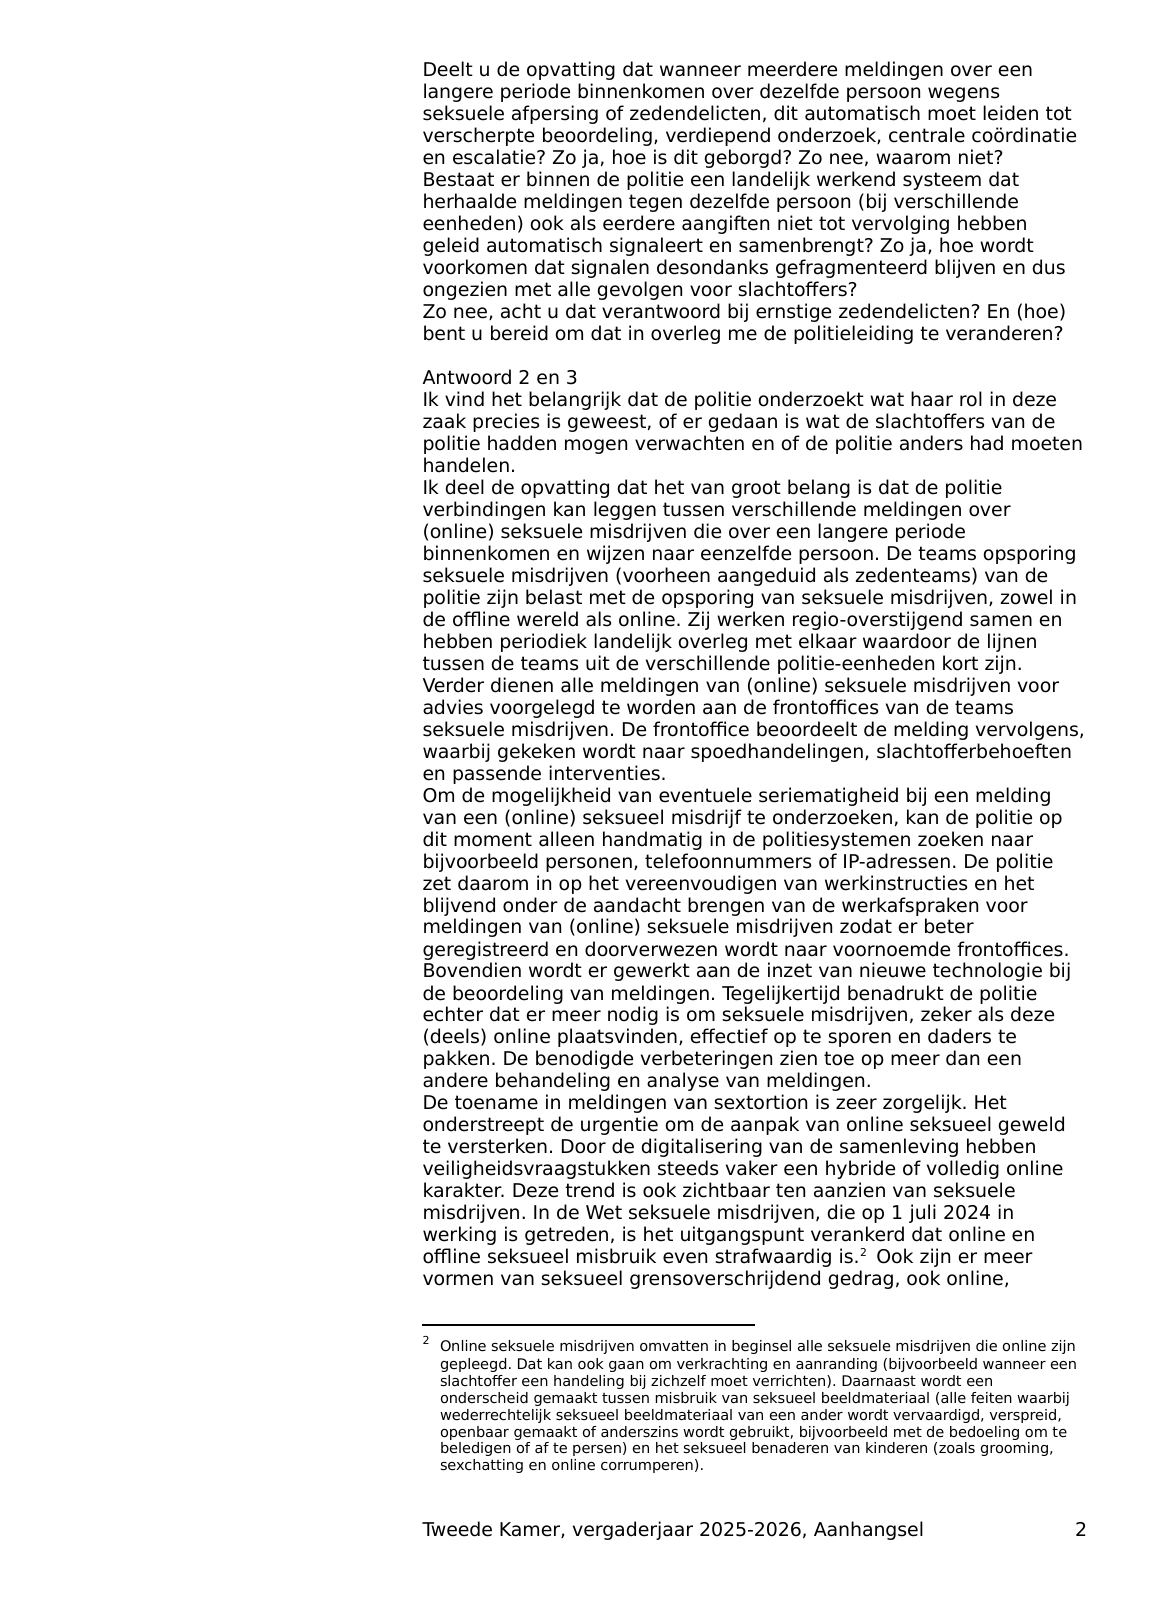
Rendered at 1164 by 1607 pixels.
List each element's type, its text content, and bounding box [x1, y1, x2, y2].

text Ik vind het belangrijk dat de politie onderzoekt wat haar rol in deze zaak precies is geweest, of er gedaan is wat de slachtoffers van de politie hadden mogen verwachten en of de politie anders had moeten handelen. [422, 389, 1087, 477]
text Om de mogelijkheid van eventuele seriematigheid bij een melding van een (online) seksueel misdrijf te onderzoeken, kan de politie op dit moment alleen handmatig in de politiesystemen zoeken naar bijvoorbeeld personen, telefoonnummers of IP-adressen. De politie zet daarom in op het vereenvoudigen van werkinstructies en het blijvend onder de aandacht brengen van de werkafspraken voor meldingen van (online) seksuele misdrijven zodat er beter geregistreerd en doorverwezen wordt naar voornoemde frontoffices. Bovendien wordt er gewerkt aan de inzet van nieuwe technologie bij de beoordeling van meldingen. Tegelijkertijd benadrukt de politie echter dat er meer nodig is om seksuele misdrijven, zeker als deze (deels) online plaatsvinden, effectief op te sporen en daders te pakken. De benodigde verbeteringen zien toe op meer dan een andere behandeling en analyse van meldingen. [422, 784, 1087, 1092]
text Deelt u de opvatting dat wanneer meerdere meldingen over een langere periode binnenkomen over dezelfde persoon wegens seksuele afpersing of zedendelicten, dit automatisch moet leiden tot verscherpte beoordeling, verdiepend onderzoek, centrale coördinatie en escalatie? Zo ja, hoe is dit geborgd? Zo nee, waarom niet? [422, 59, 1087, 169]
text Ik deel de opvatting dat het van groot belang is dat de politie verbindingen kan leggen tussen verschillende meldingen over (online) seksuele misdrijven die over een langere periode binnenkomen en wijzen naar eenzelfde persoon. De teams opsporing seksuele misdrijven (voorheen aangeduid als zedenteams) van de politie zijn belast met de opsporing van seksuele misdrijven, zowel in de offline wereld als online. Zij werken regio-overstijgend samen en hebben periodiek landelijk overleg met elkaar waardoor de lijnen tussen de teams uit de verschillende politie-eenheden kort zijn. Verder dienen alle meldingen van (online) seksuele misdrijven voor advies voorgelegd te worden aan de frontoffices van de teams seksuele misdrijven. De frontoffice beoordeelt de melding vervolgens, waarbij gekeken wordt naar spoedhandelingen, slachtofferbehoeften en passende interventies. [422, 477, 1087, 784]
text Zo nee, acht u dat verantwoord bij ernstige zedendelicten? En (hoe) bent u bereid om dat in overleg me de politieleiding te veranderen? [422, 301, 1087, 345]
text Antwoord 2 en 3 [422, 367, 1087, 389]
text Online seksuele misdrijven omvatten in beginsel alle seksuele misdrijven die online zijn gepleegd. Dat kan ook gaan om verkrachting en aanranding (bijvoorbeeld wanneer een slachtoffer een handeling bij zichzelf moet verrichten). Daarnaast wordt een onderscheid gemaakt tussen misbruik van seksueel beeldmateriaal (alle feiten waarbij wederrechtelijk seksueel beeldmateriaal van een ander wordt vervaardigd, verspreid, openbaar gemaakt of anderszins wordt gebruikt, bijvoorbeeld met de bedoeling om te beledigen of af te persen) en het seksueel benaderen van kinderen (zoals grooming, sexchatting en online corrumperen). [422, 1334, 1087, 1474]
text De toename in meldingen van sextortion is zeer zorgelijk. Het onderstreept de urgentie om de aanpak van online seksueel geweld te versterken. Door de digitalisering van de samenleving hebben veiligheidsvraagstukken steeds vaker een hybride of volledig online karakter. Deze trend is ook zichtbaar ten aanzien van seksuele misdrijven. In de Wet seksuele misdrijven, die op 1 juli 2024 in werking is getreden, is het uitgangspunt verankerd dat online en offline seksueel misbruik even strafwaardig is. Ook zijn er meer vormen van seksueel grensoverschrijdend gedrag, ook online, [422, 1092, 1087, 1290]
text Bestaat er binnen de politie een landelijk werkend systeem dat herhaalde meldingen tegen dezelfde persoon (bij verschillende eenheden) ook als eerdere aangiften niet tot vervolging hebben geleid automatisch signaleert en samenbrengt? Zo ja, hoe wordt voorkomen dat signalen desondanks gefragmenteerd blijven en dus ongezien met alle gevolgen voor slachtoffers? [422, 169, 1087, 301]
